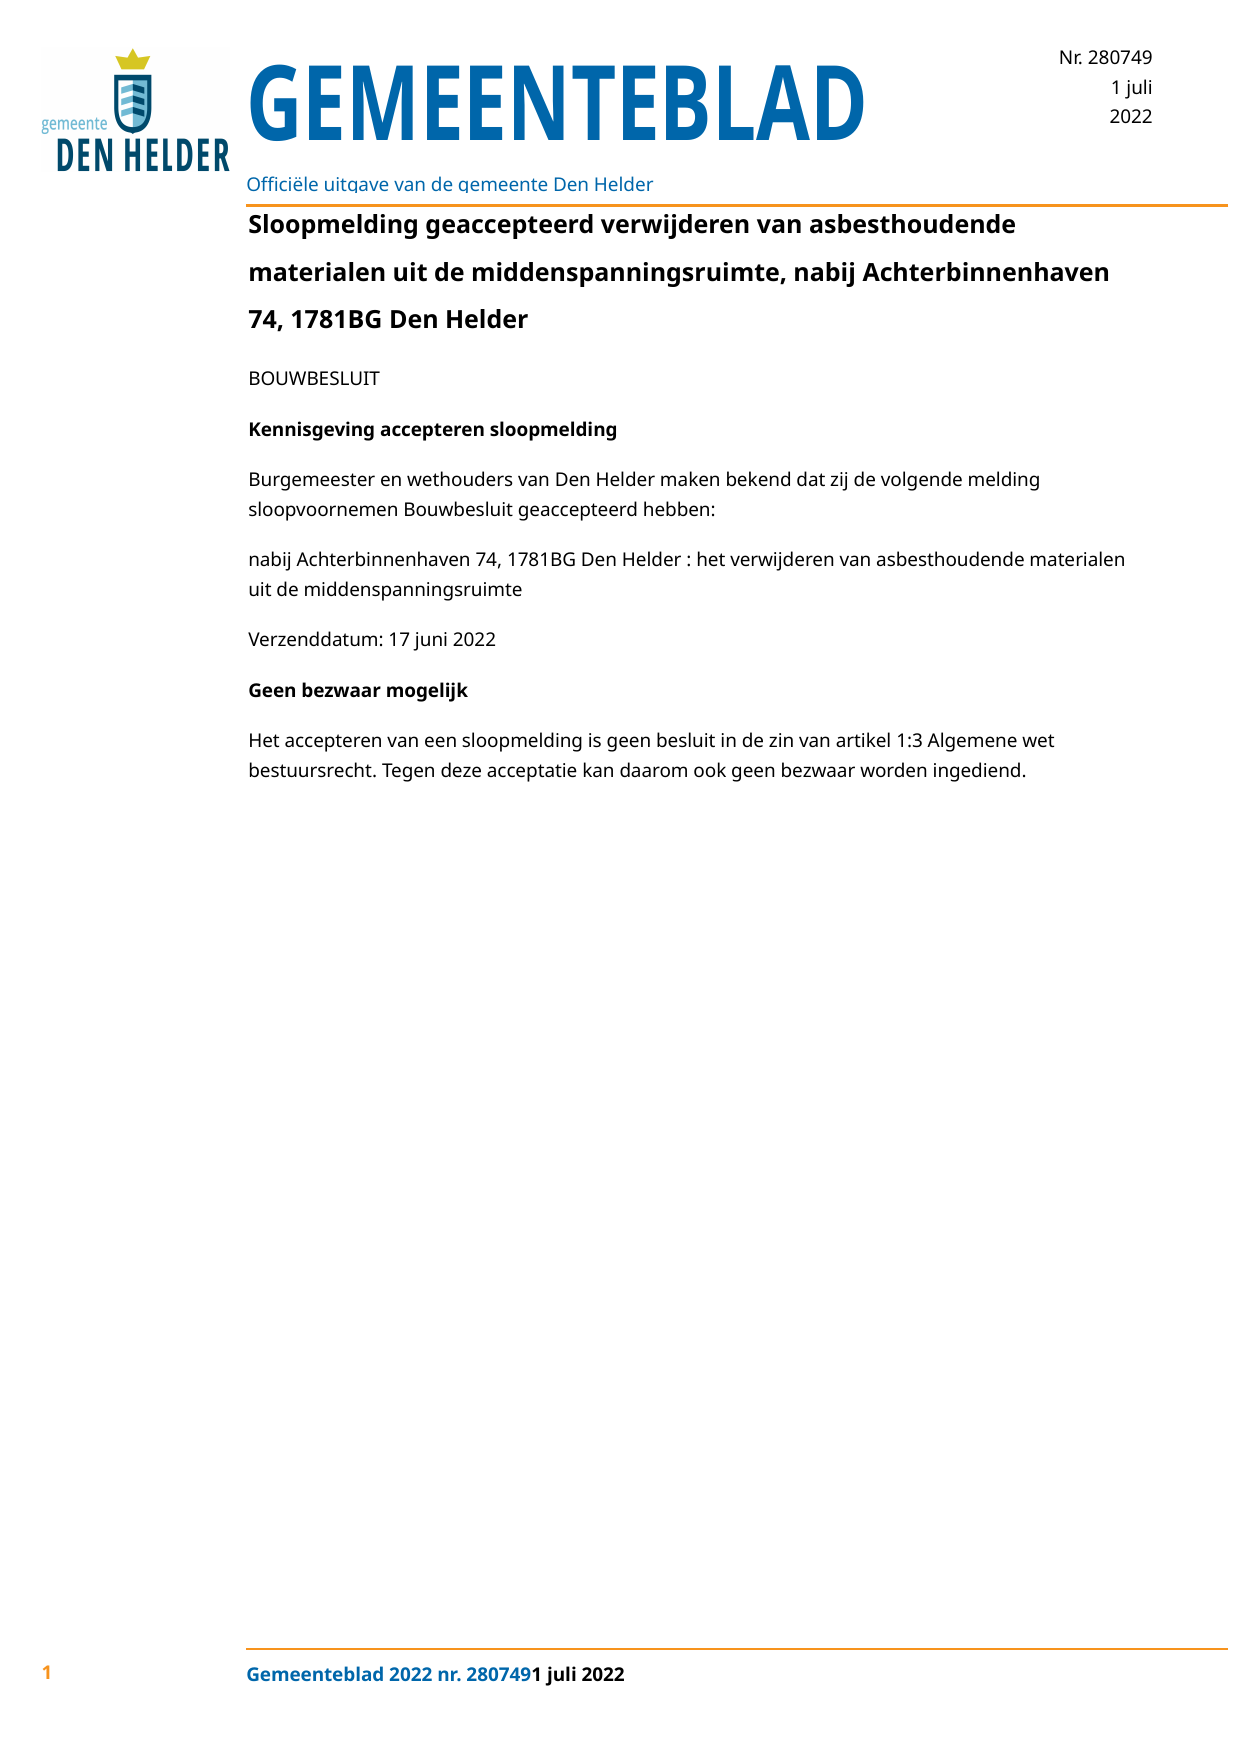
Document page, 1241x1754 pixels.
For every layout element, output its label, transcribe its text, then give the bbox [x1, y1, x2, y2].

picture [220, 160, 224, 172]
picture [130, 157, 135, 172]
text BOUWBESLUIT [248, 366, 1152, 391]
picture [63, 144, 68, 165]
text Burgemeester en wethouders van Den Helder maken bekend dat zij de volgende melding sloopvoornemen Bouwbesluit geaccepteerd hebben: [248, 466, 1152, 522]
text Geen bezwaar mogelijk [248, 677, 1152, 702]
picture [41, 47, 231, 172]
picture [100, 154, 106, 172]
text Het accepteren van een sloopmelding is geen besluit in de zin van artikel 1:3 Algemene wet bestuursrecht. Tegen deze acceptatie kan daarom ook geen bezwaar worden ingediend. [248, 727, 1152, 782]
text Verzenddatum: 17 juni 2022 [248, 626, 1152, 652]
text nabij Achterbinnenhaven 74, 1781BG Den Helder : het verwijderen van asbesthoudende materialen uit de middenspanningsruimte [248, 546, 1152, 602]
text Kennisgeving accepteren sloopmelding [248, 416, 1152, 442]
picture [182, 144, 187, 165]
text Sloopmelding geaccepteerd verwijderen van asbesthoudende materialen uit de middenspanningsruimte, nabij Achterbinnenhaven 74, 1781BG Den Helder [248, 207, 1152, 336]
